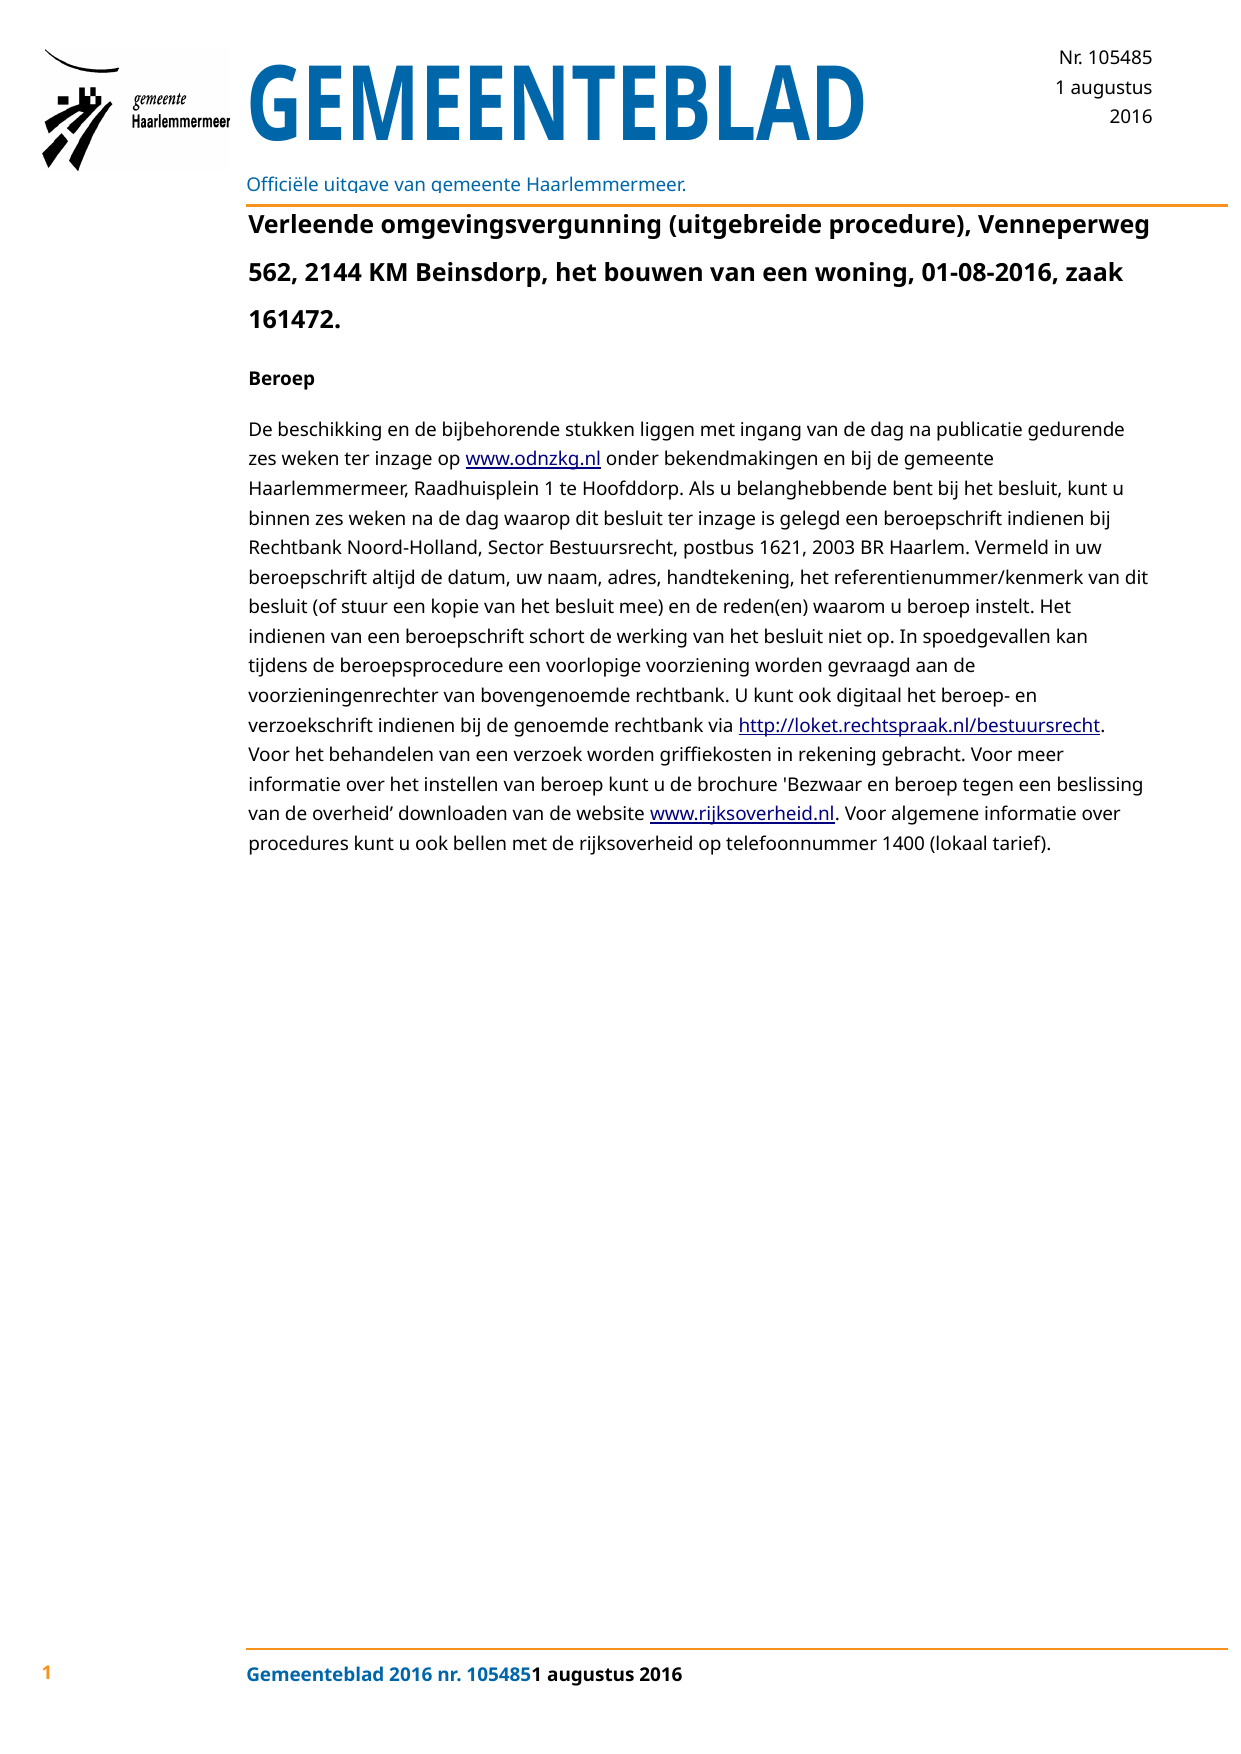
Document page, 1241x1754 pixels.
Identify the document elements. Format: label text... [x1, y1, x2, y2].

text Beroep [248, 366, 1152, 391]
picture [41, 47, 231, 172]
text De beschikking en de bijbehorende stukken liggen met ingang van de dag na publicatie gedurende zes weken ter inzage op www.odnzkg.nl onder bekendmakingen en bij de gemeente Haarlemmermeer, Raadhuisplein 1 te Hoofddorp. Als u belanghebbende bent bij het besluit, kunt u binnen zes weken na de dag waarop dit besluit ter inzage is gelegd een beroepschrift indienen bij Rechtbank Noord-Holland, Sector Bestuursrecht, postbus 1621, 2003 BR Haarlem. Vermeld in uw beroepschrift altijd de datum, uw naam, adres, handtekening, het referentienummer/kenmerk van dit besluit (of stuur een kopie van het besluit mee) en de reden(en) waarom u beroep instelt. Het indienen van een beroepschrift schort de werking van het besluit niet op. In spoedgevallen kan tijdens de beroepsprocedure een voorlopige voorziening worden gevraagd aan de voorzieningenrechter van bovengenoemde rechtbank. U kunt ook digitaal het beroep- en verzoekschrift indienen bij de genoemde rechtbank via http://loket.rechtspraak.nl/bestuursrecht. Voor het behandelen van een verzoek worden griffiekosten in rekening gebracht. Voor meer informatie over het instellen van beroep kunt u de brochure 'Bezwaar en beroep tegen een beslissing van de overheid’ downloaden van de website www.rijksoverheid.nl. Voor algemene informatie over procedures kunt u ook bellen met de rijksoverheid op telefoonnummer 1400 (lokaal tarief). [248, 416, 1152, 856]
text Verleende omgevingsvergunning (uitgebreide procedure), Venneperweg 562, 2144 KM Beinsdorp, het bouwen van een woning, 01-08-2016, zaak 161472. [248, 207, 1152, 336]
